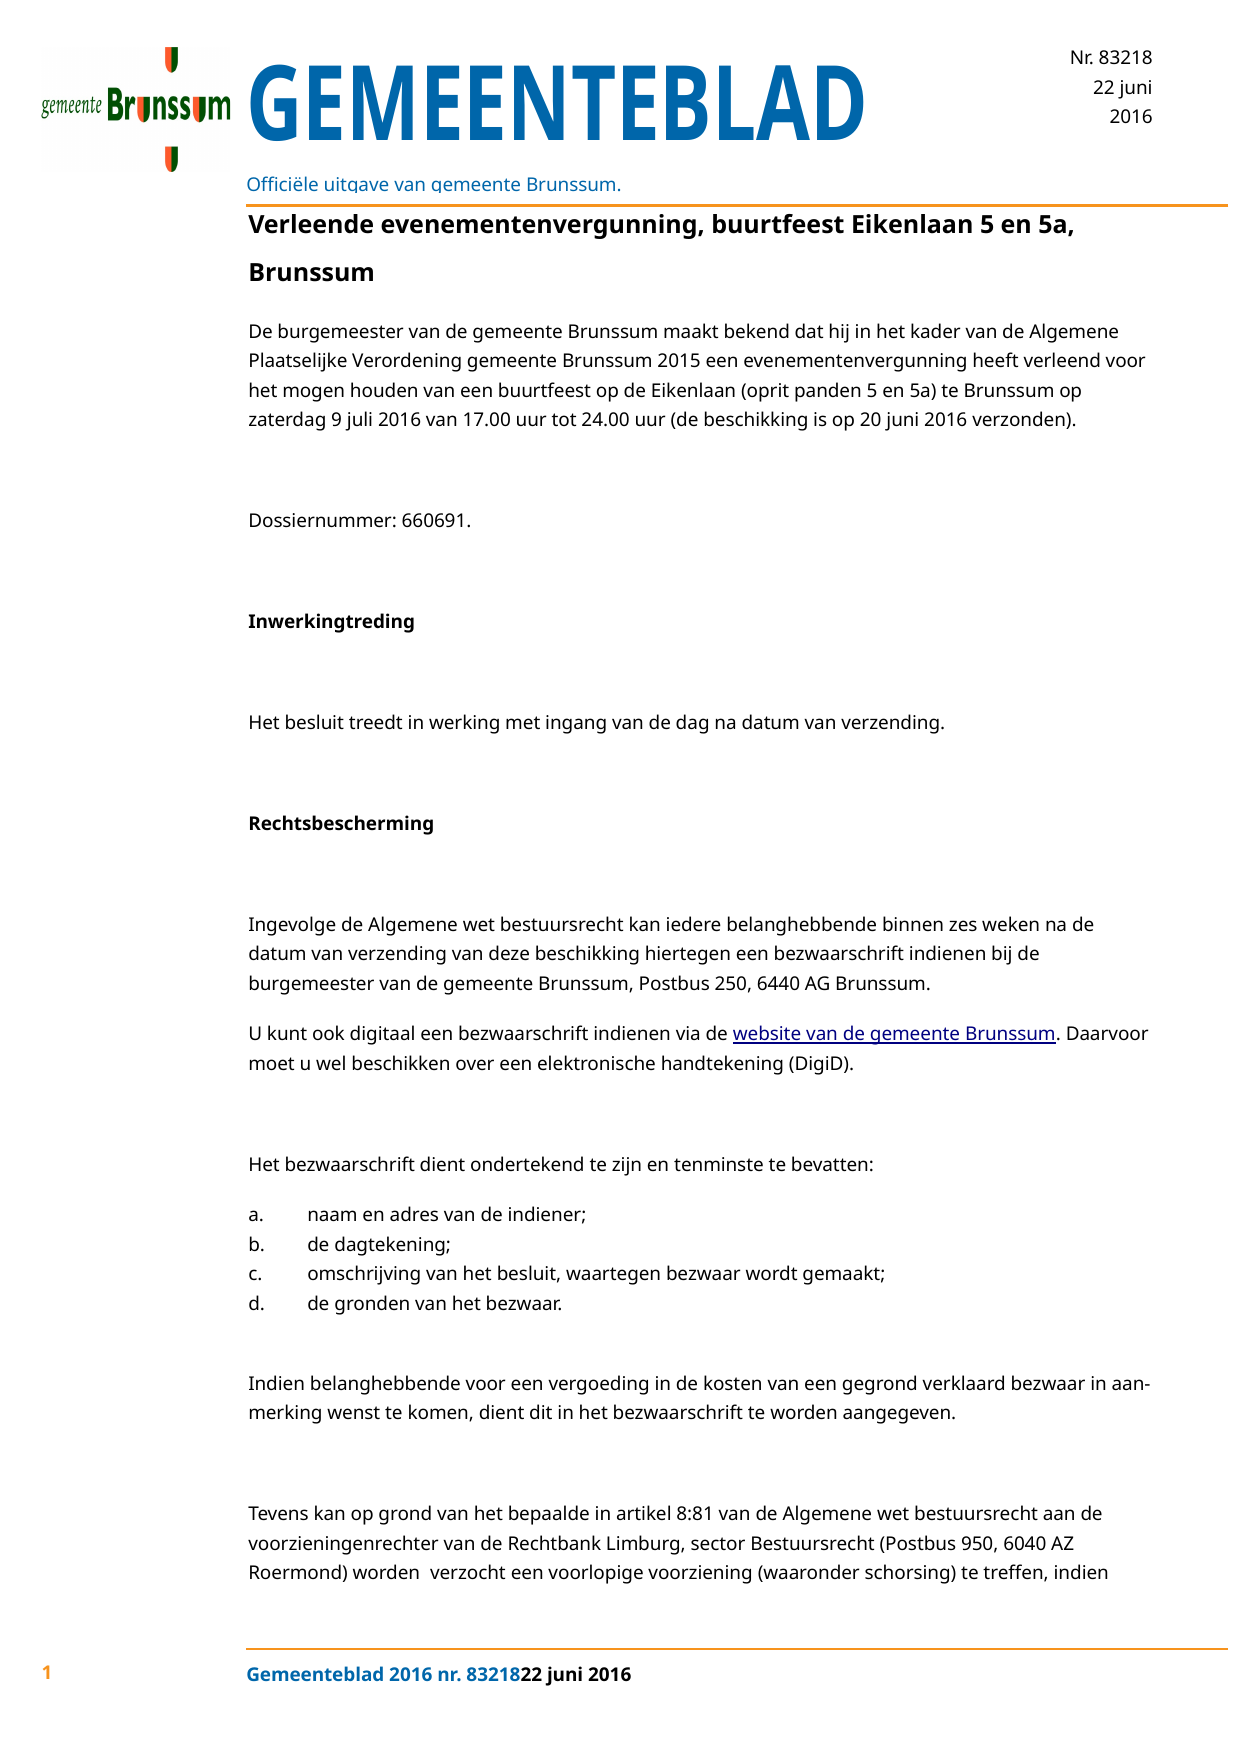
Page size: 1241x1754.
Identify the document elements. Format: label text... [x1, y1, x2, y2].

list de gronden van het bezwaar. [248, 1290, 1152, 1316]
text Het bezwaarschrift dient ondertekend te zijn en tenminste te bevatten: [248, 1151, 1152, 1177]
picture [41, 47, 231, 172]
list naam en adres van de indiener; [248, 1201, 1152, 1227]
text Verleende evenementenvergunning, buurtfeest Eikenlaan 5 en 5a, Brunssum [248, 207, 1152, 288]
text Indien belanghebbende voor een vergoeding in de kosten van een gegrond verklaard bezwaar in aan-merking wenst te komen, dient dit in het bezwaarschrift te worden aangegeven. [248, 1370, 1152, 1425]
text Dossiernummer: 660691. [248, 507, 1152, 533]
list omschrijving van het besluit, waartegen bezwaar wordt gemaakt; [248, 1260, 1152, 1286]
text Tevens kan op grond van het bepaalde in artikel 8:81 van de Algemene wet bestuursrecht aan de voorzieningenrechter van de Rechtbank Limburg, sector Bestuursrecht (Postbus 950, 6040 AZ Roermond) worden verzocht een voorlopige voorziening (waaronder schorsing) te treffen, indien [248, 1500, 1152, 1585]
text De burgemeester van de gemeente Brunssum maakt bekend dat hij in het kader van de Algemene Plaatselijke Verordening gemeente Brunssum 2015 een evenementenvergunning heeft verleend voor het mogen houden van een buurtfeest op de Eikenlaan (oprit panden 5 en 5a) te Brunssum op zaterdag 9 juli 2016 van 17.00 uur tot 24.00 uur (de beschikking is op 20 juni 2016 verzonden). [248, 318, 1152, 432]
text U kunt ook digitaal een bezwaarschrift indienen via de website van de gemeente Brunssum. Daarvoor moet u wel beschikken over een elektronische handtekening (DigiD). [248, 1020, 1152, 1076]
text Rechtsbescherming [248, 810, 1152, 836]
text Het besluit treedt in werking met ingang van de dag na datum van verzending. [248, 709, 1152, 735]
text Inwerkingtreding [248, 608, 1152, 634]
list de dagtekening; [248, 1231, 1152, 1257]
text Ingevolge de Algemene wet bestuursrecht kan iedere belanghebbende binnen zes weken na de datum van verzending van deze beschikking hiertegen een bezwaarschrift indienen bij de burgemeester van de gemeente Brunssum, Postbus 250, 6440 AG Brunssum. [248, 911, 1152, 996]
